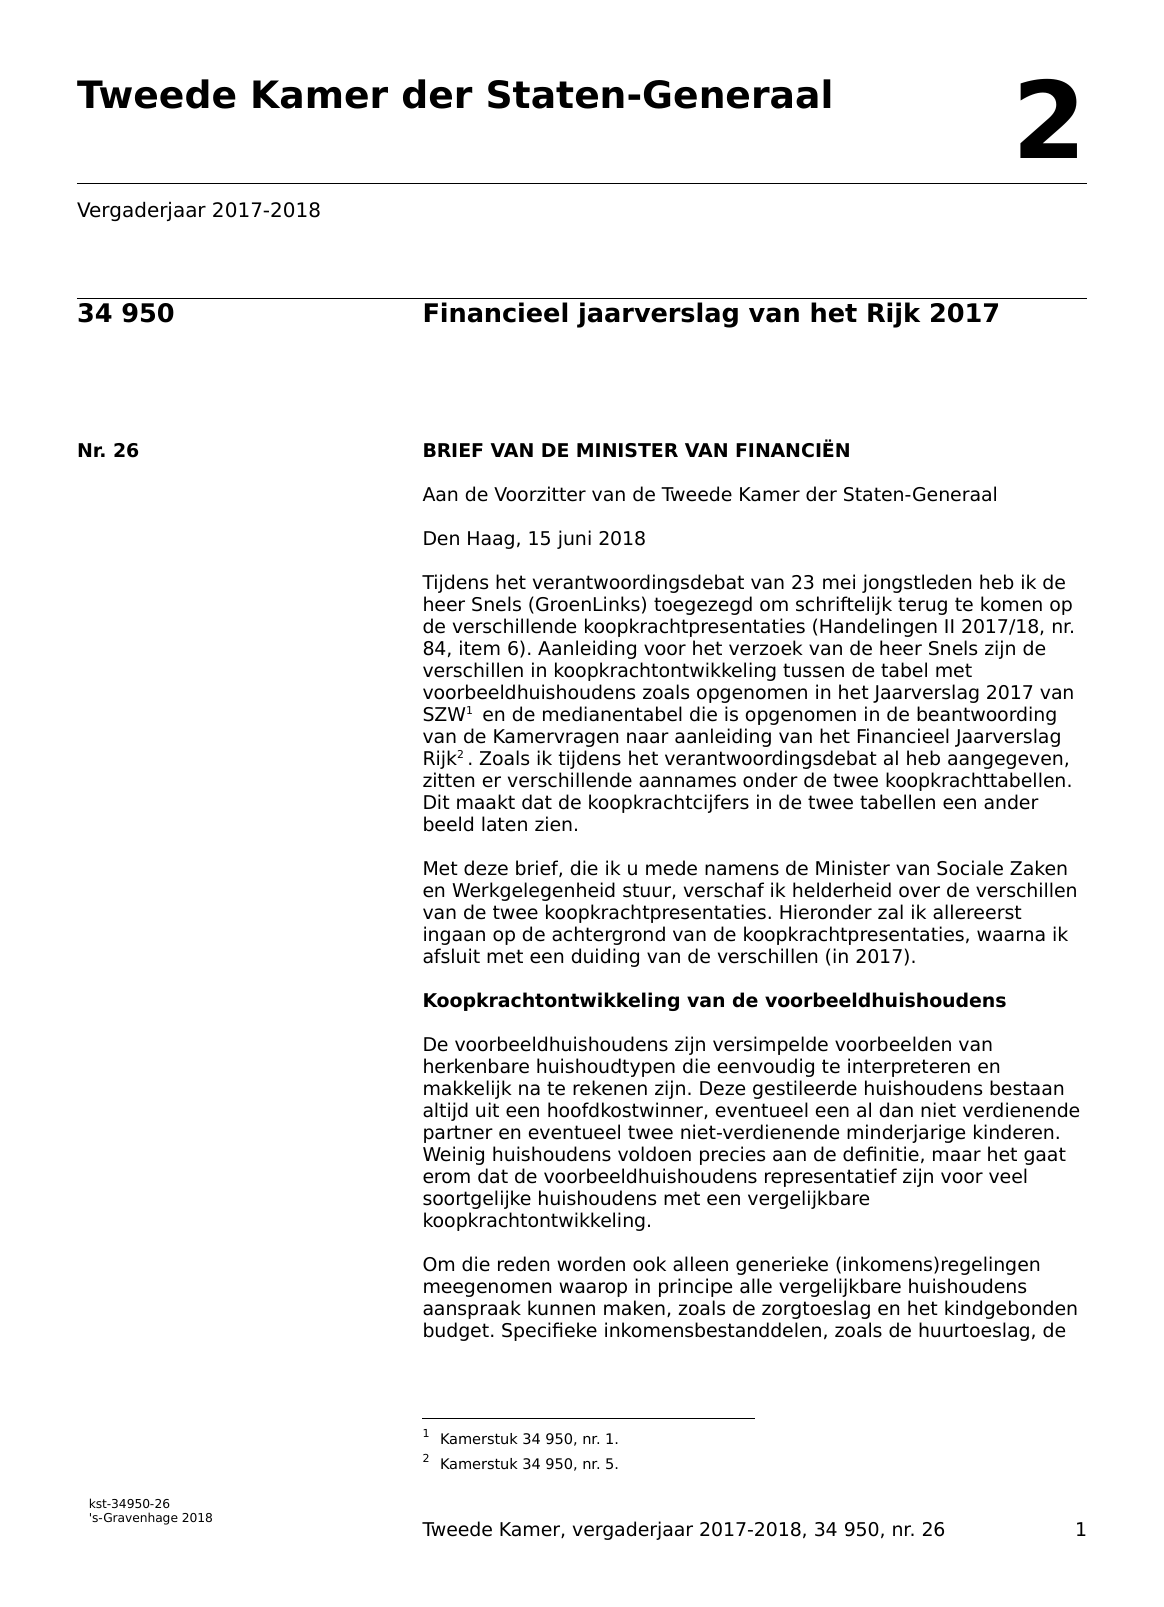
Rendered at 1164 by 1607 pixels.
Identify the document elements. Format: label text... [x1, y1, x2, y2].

text Om die reden worden ook alleen generieke (inkomens)regelingen meegenomen waarop in principe alle vergelijkbare huishoudens aanspraak kunnen maken, zoals de zorgtoeslag en het kindgebonden budget. Specifieke inkomensbestanddelen, zoals de huurtoeslag, de [422, 1254, 1087, 1342]
text 's-Gravenhage 2018 [88, 1511, 323, 1525]
table_header Tweede Kamer der Staten-Generaal [77, 59, 886, 183]
text Aan de Voorzitter van de Tweede Kamer der Staten-Generaal [422, 484, 1087, 506]
table_header 2 [886, 59, 1087, 183]
subtitle Koopkrachtontwikkeling van de voorbeeldhuishoudens [422, 990, 1087, 1012]
text kst-34950-26 [88, 1497, 323, 1511]
text Tijdens het verantwoordingsdebat van 23 mei jongstleden heb ik de heer Snels (GroenLinks) toegezegd om schriftelijk terug te komen op de verschillende koopkrachtpresentaties (Handelingen II 2017/18, nr. 84, item 6). Aanleiding voor het verzoek van de heer Snels zijn de verschillen in koopkrachtontwikkeling tussen de tabel met voorbeeldhuishoudens zoals opgenomen in het Jaarverslag 2017 van SZW en de medianentabel die is opgenomen in de beantwoording van de Kamervragen naar aanleiding van het Financieel Jaarverslag Rijk. Zoals ik tijdens het verantwoordingsdebat al heb aangegeven, zitten er verschillende aannames onder de twee koopkrachttabellen. Dit maakt dat de koopkrachtcijfers in de twee tabellen een ander beeld laten zien. [422, 572, 1087, 836]
text Kamerstuk 34 950, nr. 5. [422, 1452, 1087, 1474]
subtitle Nr. 26 BRIEF VAN DE MINISTER VAN FINANCIËN [77, 440, 1087, 462]
text Met deze brief, die ik u mede namens de Minister van Sociale Zaken en Werkgelegenheid stuur, verschaf ik helderheid over de verschillen van de twee koopkrachtpresentaties. Hieronder zal ik allereerst ingaan op de achtergrond van de koopkrachtpresentaties, waarna ik afsluit met een duiding van de verschillen (in 2017). [422, 858, 1087, 968]
text De voorbeeldhuishoudens zijn versimpelde voorbeelden van herkenbare huishoudtypen die eenvoudig te interpreteren en makkelijk na te rekenen zijn. Deze gestileerde huishoudens bestaan altijd uit een hoofdkostwinner, eventueel een al dan niet verdienende partner en eventueel twee niet-verdienende minderjarige kinderen. Weinig huishoudens voldoen precies aan de definitie, maar het gaat erom dat de voorbeeldhuishoudens representatief zijn voor veel soortgelijke huishoudens met een vergelijkbare koopkrachtontwikkeling. [422, 1034, 1087, 1232]
table_cell Vergaderjaar 2017-2018 [77, 184, 1087, 298]
text Kamerstuk 34 950, nr. 1. [422, 1427, 1087, 1449]
text Den Haag, 15 juni 2018 [422, 528, 1087, 550]
subtitle 34 950 Financieel jaarverslag van het Rijk 2017 [77, 299, 1087, 329]
